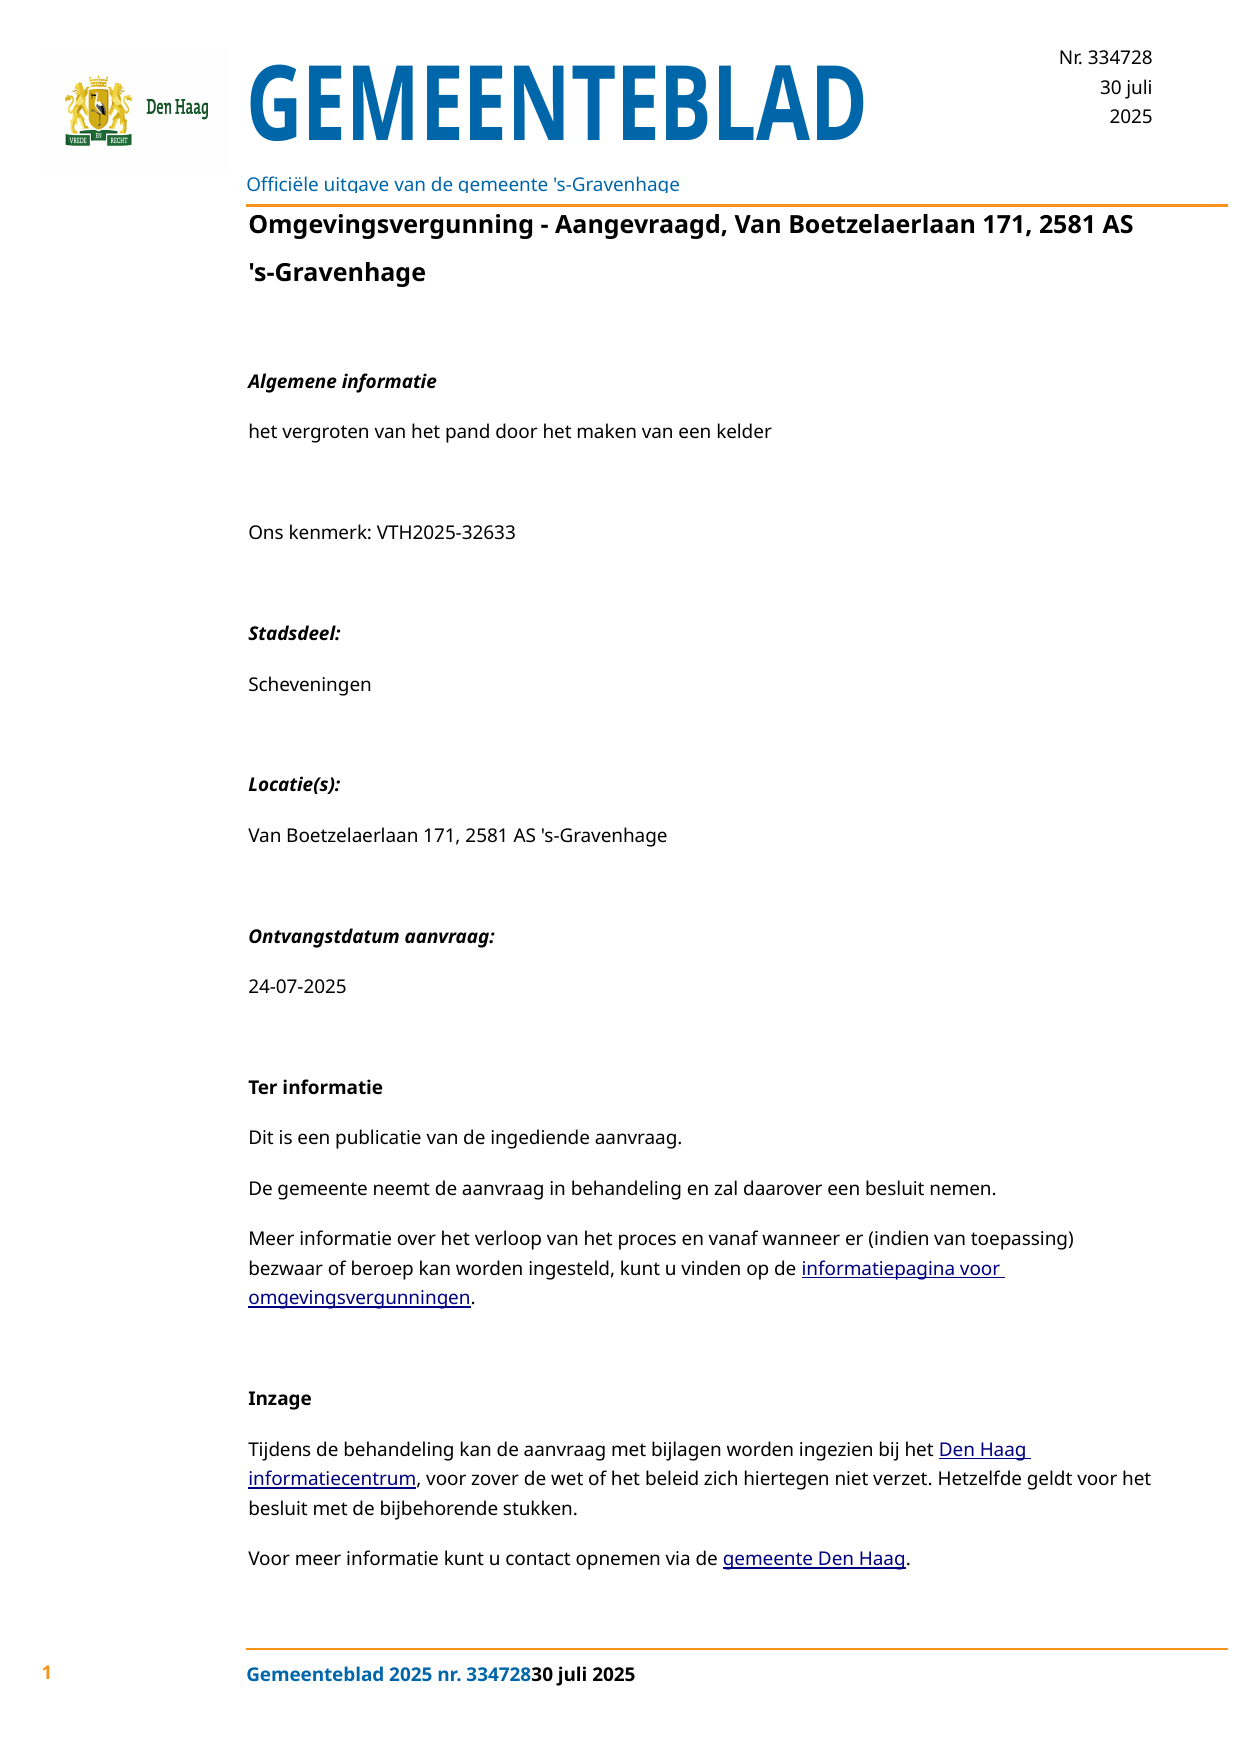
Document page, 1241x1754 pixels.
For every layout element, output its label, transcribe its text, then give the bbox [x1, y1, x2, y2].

text Locatie(s): [248, 772, 1152, 797]
text Ontvangstdatum aanvraag: [248, 923, 1152, 949]
text Inzage [248, 1385, 1152, 1411]
picture [41, 47, 231, 172]
text 24-07-2025 [248, 973, 1152, 999]
text Dit is een publicatie van de ingediende aanvraag. [248, 1124, 1152, 1150]
text Scheveningen [248, 671, 1152, 697]
text Voor meer informatie kunt u contact opnemen via de gemeente Den Haag. [248, 1545, 1152, 1571]
text Ter informatie [248, 1074, 1152, 1100]
text het vergroten van het pand door het maken van een kelder [248, 419, 1152, 444]
text Ons kenmerk: VTH2025-32633 [248, 519, 1152, 545]
text Meer informatie over het verloop van het proces en vanaf wanneer er (indien van toepassing) bezwaar of beroep kan worden ingesteld, kunt u vinden op de informatiepagina voor omgevingsvergunningen. [248, 1225, 1152, 1310]
text Algemene informatie [248, 368, 1152, 394]
text Omgevingsvergunning - Aangevraagd, Van Boetzelaerlaan 171, 2581 AS 's-Gravenhage [248, 207, 1152, 288]
text De gemeente neemt de aanvraag in behandeling en zal daarover een besluit nemen. [248, 1175, 1152, 1201]
text Van Boetzelaerlaan 171, 2581 AS 's-Gravenhage [248, 822, 1152, 848]
text Tijdens de behandeling kan de aanvraag met bijlagen worden ingezien bij het Den Haag informatiecentrum, voor zover de wet of het beleid zich hiertegen niet verzet. Hetzelfde geldt voor het besluit met de bijbehorende stukken. [248, 1436, 1152, 1521]
text Stadsdeel: [248, 620, 1152, 646]
